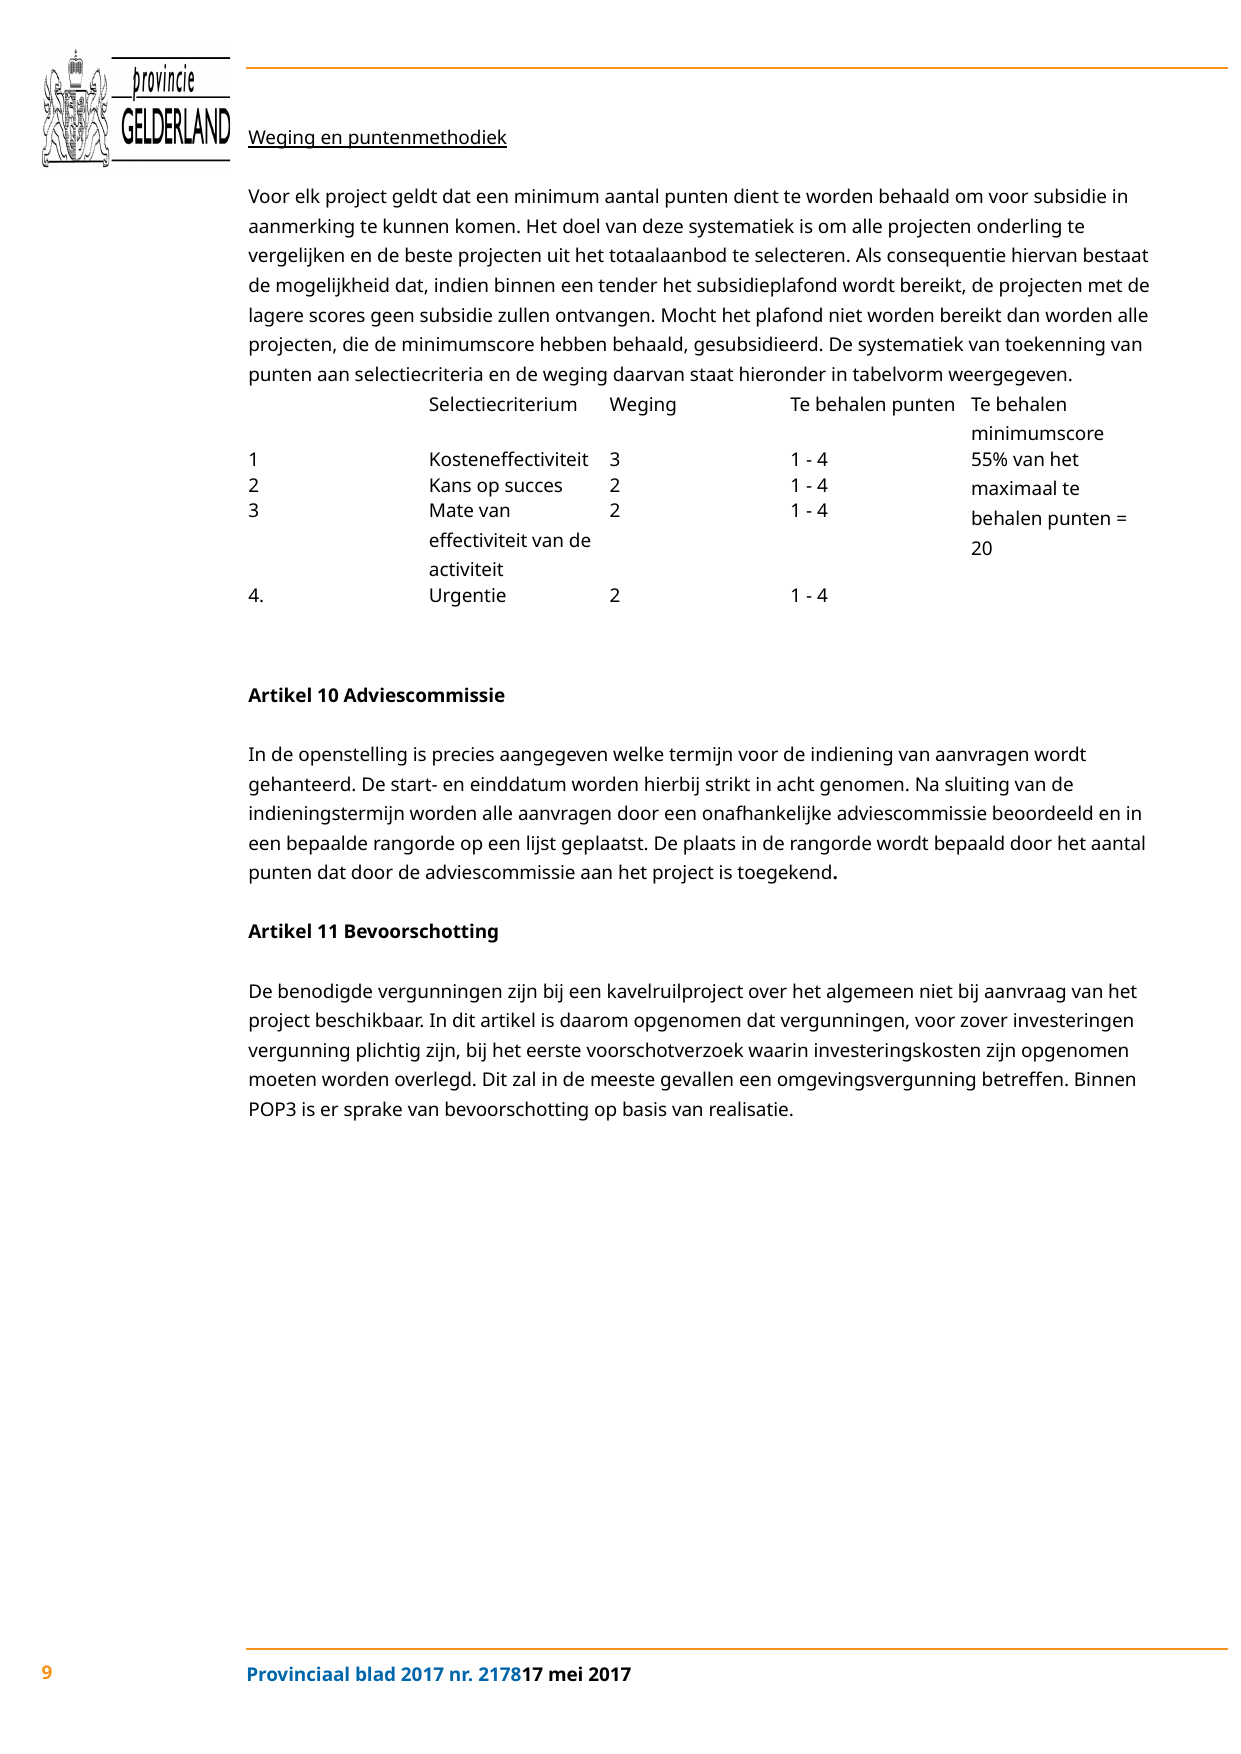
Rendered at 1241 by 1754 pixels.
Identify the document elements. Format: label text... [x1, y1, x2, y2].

text Artikel 11 Bevoorschotting [248, 919, 1152, 944]
table_cell 3 [248, 498, 429, 582]
table_cell 1 - 4 [790, 583, 971, 649]
table_cell Kosteneffectiviteit [429, 446, 609, 472]
table_cell 55% van het maximaal te behalen punten = 20 [971, 446, 1152, 649]
table_header [248, 391, 429, 446]
table_cell 4. [248, 583, 429, 649]
table_header Weging [609, 391, 790, 446]
table_cell Mate van effectiviteit van de activiteit [429, 498, 609, 582]
table_cell 2 [609, 472, 790, 497]
text Voor elk project geldt dat een minimum aantal punten dient te worden behaald om voor subsidie in aanmerking te kunnen komen. Het doel van deze systematiek is om alle projecten onderling te vergelijken en de beste projecten uit het totaalaanbod te selecteren. Als consequentie hiervan bestaat de mogelijkheid dat, indien binnen een tender het subsidieplafond wordt bereikt, de projecten met de lagere scores geen subsidie zullen ontvangen. Mocht het plafond niet worden bereikt dan worden alle projecten, die de minimumscore hebben behaald, gesubsidieerd. De systematiek van toekenning van punten aan selectiecriteria en de weging daarvan staat hieronder in tabelvorm weergegeven. [248, 183, 1152, 387]
picture [41, 47, 231, 172]
table_cell 1 - 4 [790, 472, 971, 497]
table_cell 1 - 4 [790, 446, 971, 472]
table_header Te behalen punten [790, 391, 971, 446]
text De benodigde vergunningen zijn bij een kavelruilproject over het algemeen niet bij aanvraag van het project beschikbaar. In dit artikel is daarom opgenomen dat vergunningen, voor zover investeringen vergunning plichtig zijn, bij het eerste voorschotverzoek waarin investeringskosten zijn opgenomen moeten worden overlegd. Dit zal in de meeste gevallen een omgevingsvergunning betreffen. Binnen POP3 is er sprake van bevoorschotting op basis van realisatie. [248, 978, 1152, 1122]
table_cell Kans op succes [429, 472, 609, 497]
table_cell 2 [248, 472, 429, 497]
table_cell 3 [609, 446, 790, 472]
text In de openstelling is precies aangegeven welke termijn voor de indiening van aanvragen wordt gehanteerd. De start- en einddatum worden hierbij strikt in acht genomen. Na sluiting van de indieningstermijn worden alle aanvragen door een onafhankelijke adviescommissie beoordeeld en in een bepaalde rangorde op een lijst geplaatst. De plaats in de rangorde wordt bepaald door het aantal punten dat door de adviescommissie aan het project is toegekend. [248, 741, 1152, 885]
table_cell 2 [609, 583, 790, 649]
text Artikel 10 Adviescommissie [248, 682, 1152, 708]
table_cell 2 [609, 498, 790, 582]
text Weging en puntenmethodiek [248, 124, 1152, 150]
table_header Te behalen minimumscore [971, 391, 1152, 446]
table_cell 1 [248, 446, 429, 472]
table_header Selectiecriterium [429, 391, 609, 446]
table_cell 1 - 4 [790, 498, 971, 582]
table_cell Urgentie [429, 583, 609, 649]
